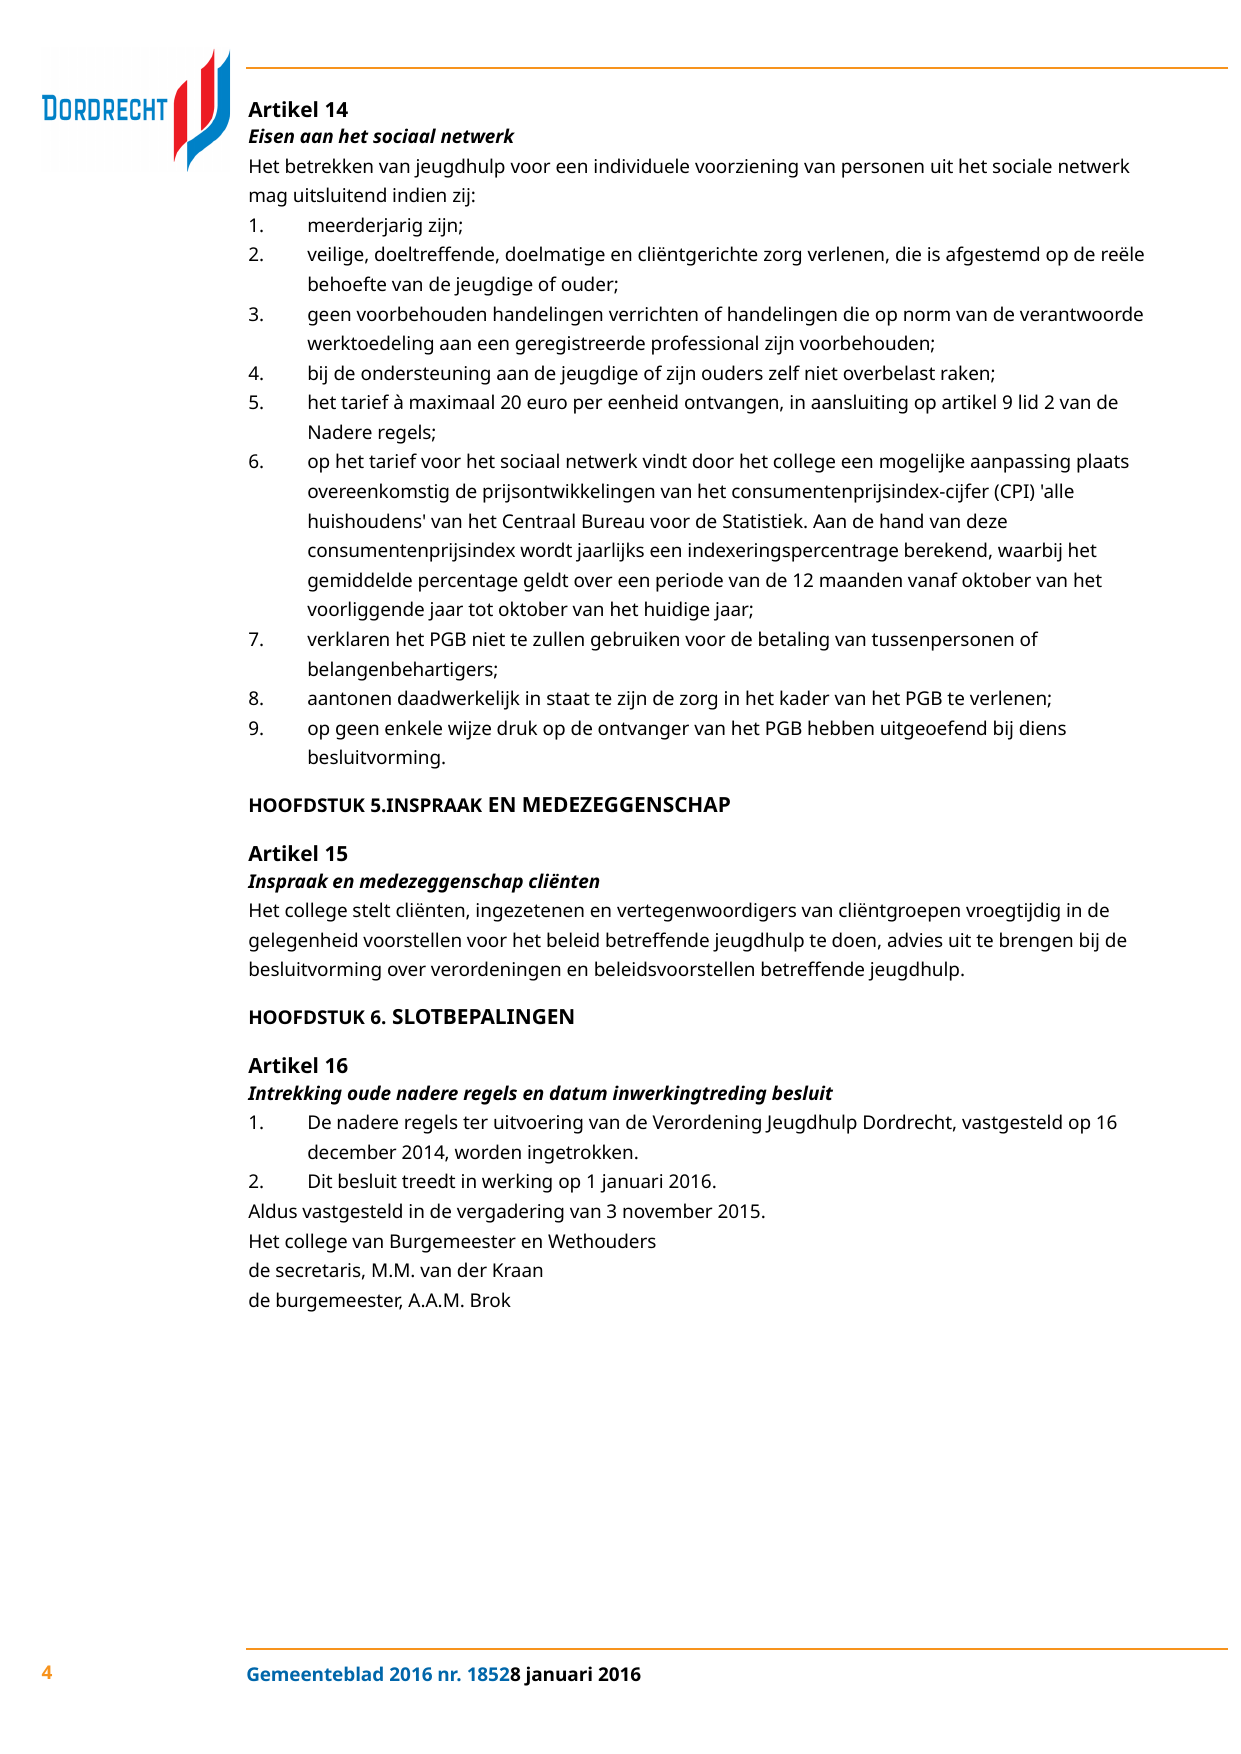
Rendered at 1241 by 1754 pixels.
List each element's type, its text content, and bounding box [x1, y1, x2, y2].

text Het betrekken van jeugdhulp voor een individuele voorziening van personen uit het sociale netwerk mag uitsluitend indien zij: [248, 153, 1152, 208]
text HOOFDSTUK 6. SLOTBEPALINGEN [248, 1002, 1152, 1031]
list bij de ondersteuning aan de jeugdige of zijn ouders zelf niet overbelast raken; [248, 360, 1152, 386]
text Aldus vastgesteld in de vergadering van 3 november 2015. [248, 1198, 1152, 1224]
list aantonen daadwerkelijk in staat te zijn de zorg in het kader van het PGB te verlenen; [248, 685, 1152, 711]
text HOOFDSTUK 5.INSPRAAK EN MEDEZEGGENSCHAP [248, 790, 1152, 818]
text Het college stelt cliënten, ingezetenen en vertegenwoordigers van cliëntgroepen vroegtijdig in de gelegenheid voorstellen voor het beleid betreffende jeugdhulp te doen, advies uit te brengen bij de besluitvorming over verordeningen en beleidsvoorstellen betreffende jeugdhulp. [248, 897, 1152, 982]
text Inspraak en medezeggenschap cliënten [248, 868, 1152, 893]
picture [41, 47, 231, 172]
text de burgemeester, A.A.M. Brok [248, 1287, 1152, 1313]
list Dit besluit treedt in werking op 1 januari 2016. [248, 1169, 1152, 1194]
text Eisen aan het sociaal netwerk [248, 123, 1152, 149]
text Artikel 16 [248, 1051, 1152, 1080]
list op geen enkele wijze druk op de ontvanger van het PGB hebben uitgeoefend bij diens besluitvorming. [248, 715, 1152, 770]
list verklaren het PGB niet te zullen gebruiken voor de betaling van tussenpersonen of belangenbehartigers; [248, 626, 1152, 681]
list De nadere regels ter uitvoering van de Verordening Jeugdhulp Dordrecht, vastgesteld op 16 december 2014, worden ingetrokken. [248, 1109, 1152, 1165]
list geen voorbehouden handelingen verrichten of handelingen die op norm van de verantwoorde werktoedeling aan een geregistreerde professional zijn voorbehouden; [248, 301, 1152, 356]
text Het college van Burgemeester en Wethouders [248, 1228, 1152, 1253]
list het tarief à maximaal 20 euro per eenheid ontvangen, in aansluiting op artikel 9 lid 2 van de Nadere regels; [248, 389, 1152, 445]
text Artikel 14 [248, 95, 1152, 123]
list meerderjarig zijn; [248, 212, 1152, 238]
list op het tarief voor het sociaal netwerk vindt door het college een mogelijke aanpassing plaats overeenkomstig de prijsontwikkelingen van het consumentenprijsindex-cijfer (CPI) 'alle huishoudens' van het Centraal Bureau voor de Statistiek. Aan de hand van deze consumentenprijsindex wordt jaarlijks een indexeringspercentrage berekend, waarbij het gemiddelde percentage geldt over een periode van de 12 maanden vanaf oktober van het voorliggende jaar tot oktober van het huidige jaar; [248, 449, 1152, 622]
text Intrekking oude nadere regels en datum inwerkingtreding besluit [248, 1080, 1152, 1106]
text Artikel 15 [248, 839, 1152, 868]
list veilige, doeltreffende, doelmatige en cliëntgerichte zorg verlenen, die is afgestemd op de reële behoefte van de jeugdige of ouder; [248, 242, 1152, 297]
text de secretaris, M.M. van der Kraan [248, 1257, 1152, 1283]
